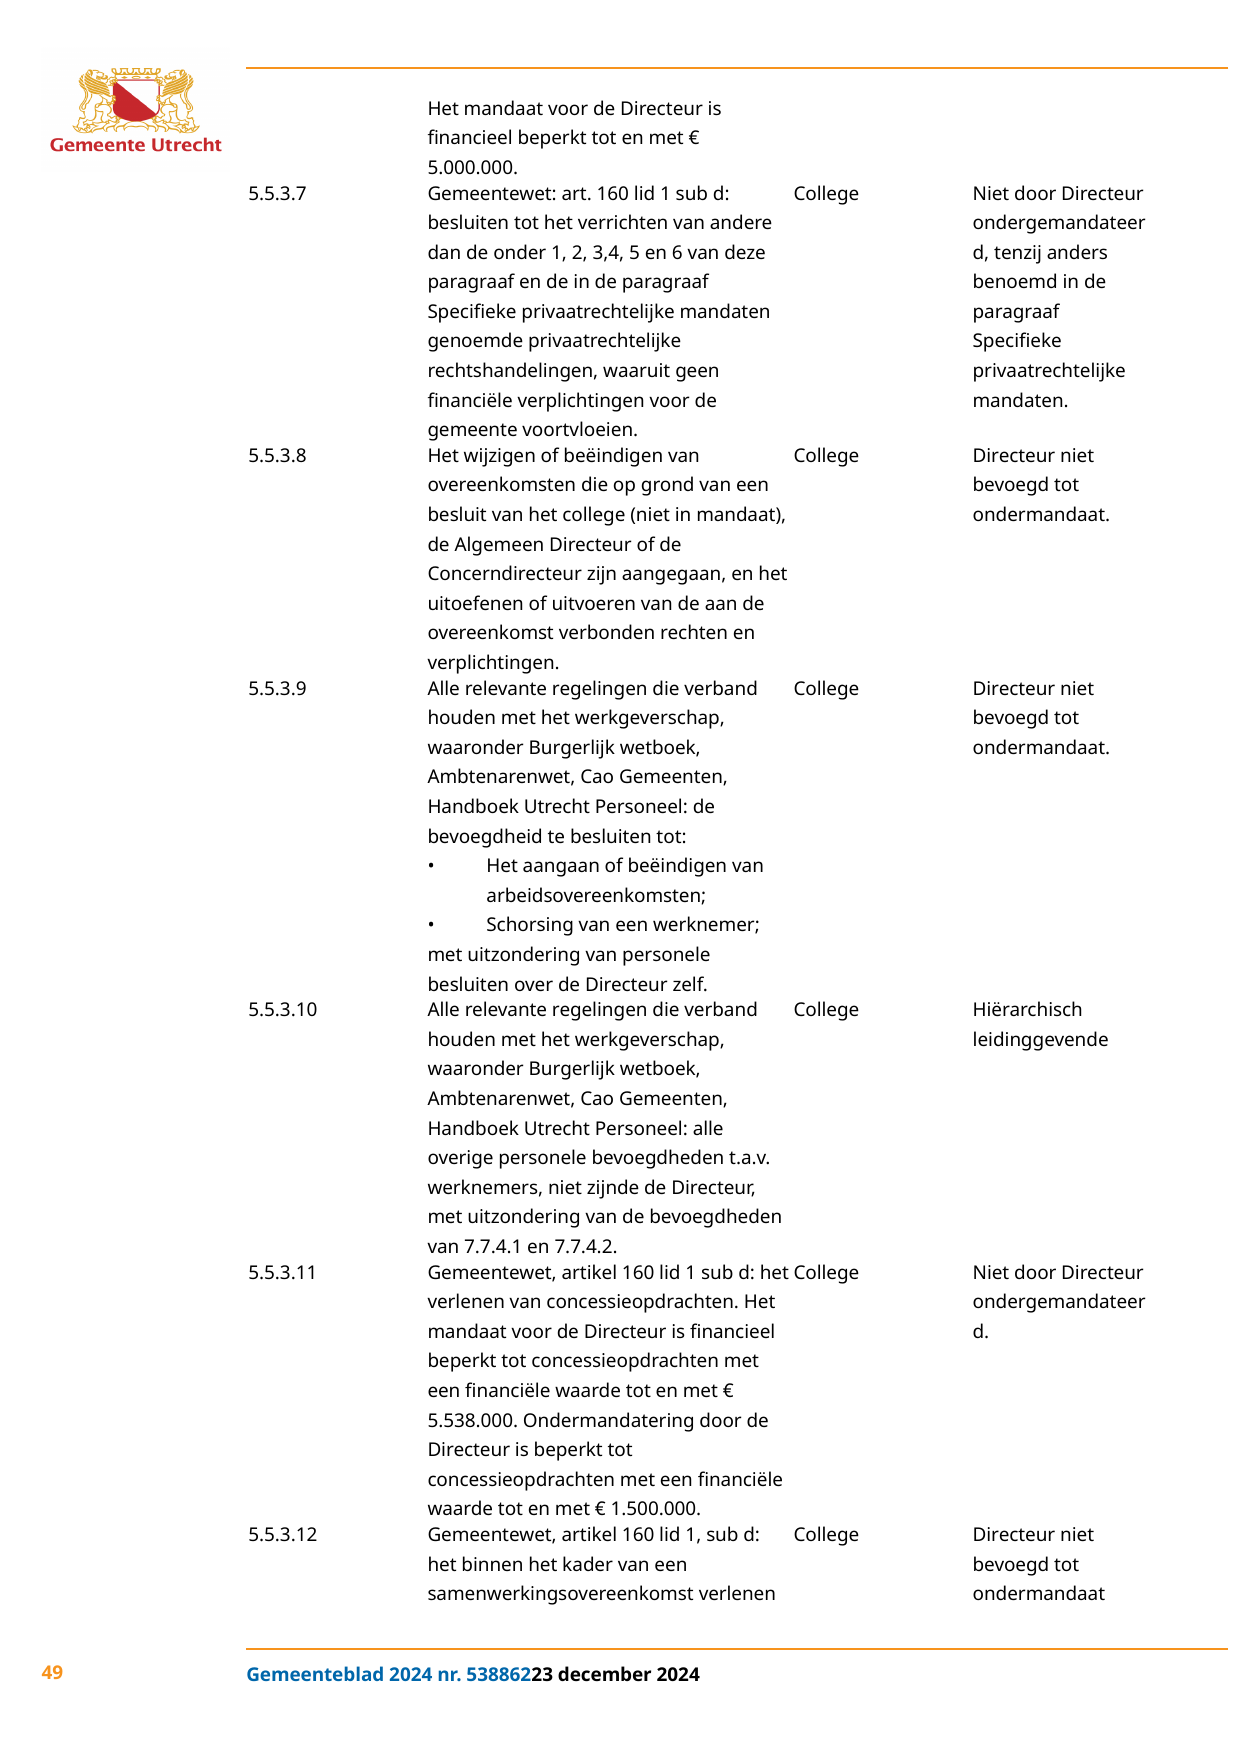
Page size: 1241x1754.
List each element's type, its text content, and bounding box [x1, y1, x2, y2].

table_cell Niet door Directeur ondergemandateerd, tenzij anders benoemd in de paragraaf Specifieke privaatrechtelijke mandaten. [973, 180, 1152, 442]
table_cell Directeur niet bevoegd tot ondermandaat. [973, 675, 1152, 996]
table_cell [248, 95, 427, 180]
picture [41, 47, 231, 172]
table_cell Niet door Directeur ondergemandateerd. [973, 1259, 1152, 1521]
table_cell 5.5.3.12 [248, 1521, 427, 1606]
table_cell College [793, 996, 972, 1259]
table_cell College [793, 675, 972, 996]
table_cell Hiërarchisch leidinggevende [973, 996, 1152, 1259]
table_cell 5.5.3.11 [248, 1259, 427, 1521]
table_cell College [793, 180, 972, 442]
table_cell 5.5.3.8 [248, 442, 427, 675]
table_cell Alle relevante regelingen die verband houden met het werkgeverschap, waaronder Burgerlijk wetboek, Ambtenarenwet, Cao Gemeenten, Handboek Utrecht Personeel: de bevoegdheid te besluiten tot: Het aangaan of beëindigen van arbeidsovereenkomsten; Schorsing van een werknemer; met uitzondering van personele besluiten over de Directeur zelf. [427, 675, 793, 996]
table_cell Directeur niet bevoegd tot ondermandaat. [973, 442, 1152, 675]
table_cell College [793, 442, 972, 675]
table_cell Gemeentewet: art. 160 lid 1 sub d: besluiten tot het verrichten van andere dan de onder 1, 2, 3,4, 5 en 6 van deze paragraaf en de in de paragraaf Specifieke privaatrechtelijke mandaten genoemde privaatrechtelijke rechtshandelingen, waaruit geen financiële verplichtingen voor de gemeente voortvloeien. [427, 180, 793, 442]
table_cell Het wijzigen of beëindigen van overeenkomsten die op grond van een besluit van het college (niet in mandaat), de Algemeen Directeur of de Concerndirecteur zijn aangegaan, en het uitoefenen of uitvoeren van de aan de overeenkomst verbonden rechten en verplichtingen. [427, 442, 793, 675]
table_cell Alle relevante regelingen die verband houden met het werkgeverschap, waaronder Burgerlijk wetboek, Ambtenarenwet, Cao Gemeenten, Handboek Utrecht Personeel: alle overige personele bevoegdheden t.a.v. werknemers, niet zijnde de Directeur, met uitzondering van de bevoegdheden van 7.7.4.1 en 7.7.4.2. [427, 996, 793, 1259]
table_cell 5.5.3.10 [248, 996, 427, 1259]
table_cell College [793, 1521, 972, 1606]
table_cell Gemeentewet, artikel 160 lid 1, sub d: het binnen het kader van een samenwerkingsovereenkomst verlenen [427, 1521, 793, 1606]
table_cell Het mandaat voor de Directeur is financieel beperkt tot en met € 5.000.000. [427, 95, 793, 180]
table_cell 5.5.3.7 [248, 180, 427, 442]
table_cell 5.5.3.9 [248, 675, 427, 996]
table_cell [973, 95, 1152, 180]
table_cell College [793, 1259, 972, 1521]
table_cell Directeur niet bevoegd tot ondermandaat [973, 1521, 1152, 1606]
table_cell Gemeentewet, artikel 160 lid 1 sub d: het verlenen van concessieopdrachten. Het mandaat voor de Directeur is financieel beperkt tot concessieopdrachten met een financiële waarde tot en met € 5.538.000. Ondermandatering door de Directeur is beperkt tot concessieopdrachten met een financiële waarde tot en met € 1.500.000. [427, 1259, 793, 1521]
table_cell [793, 95, 972, 180]
